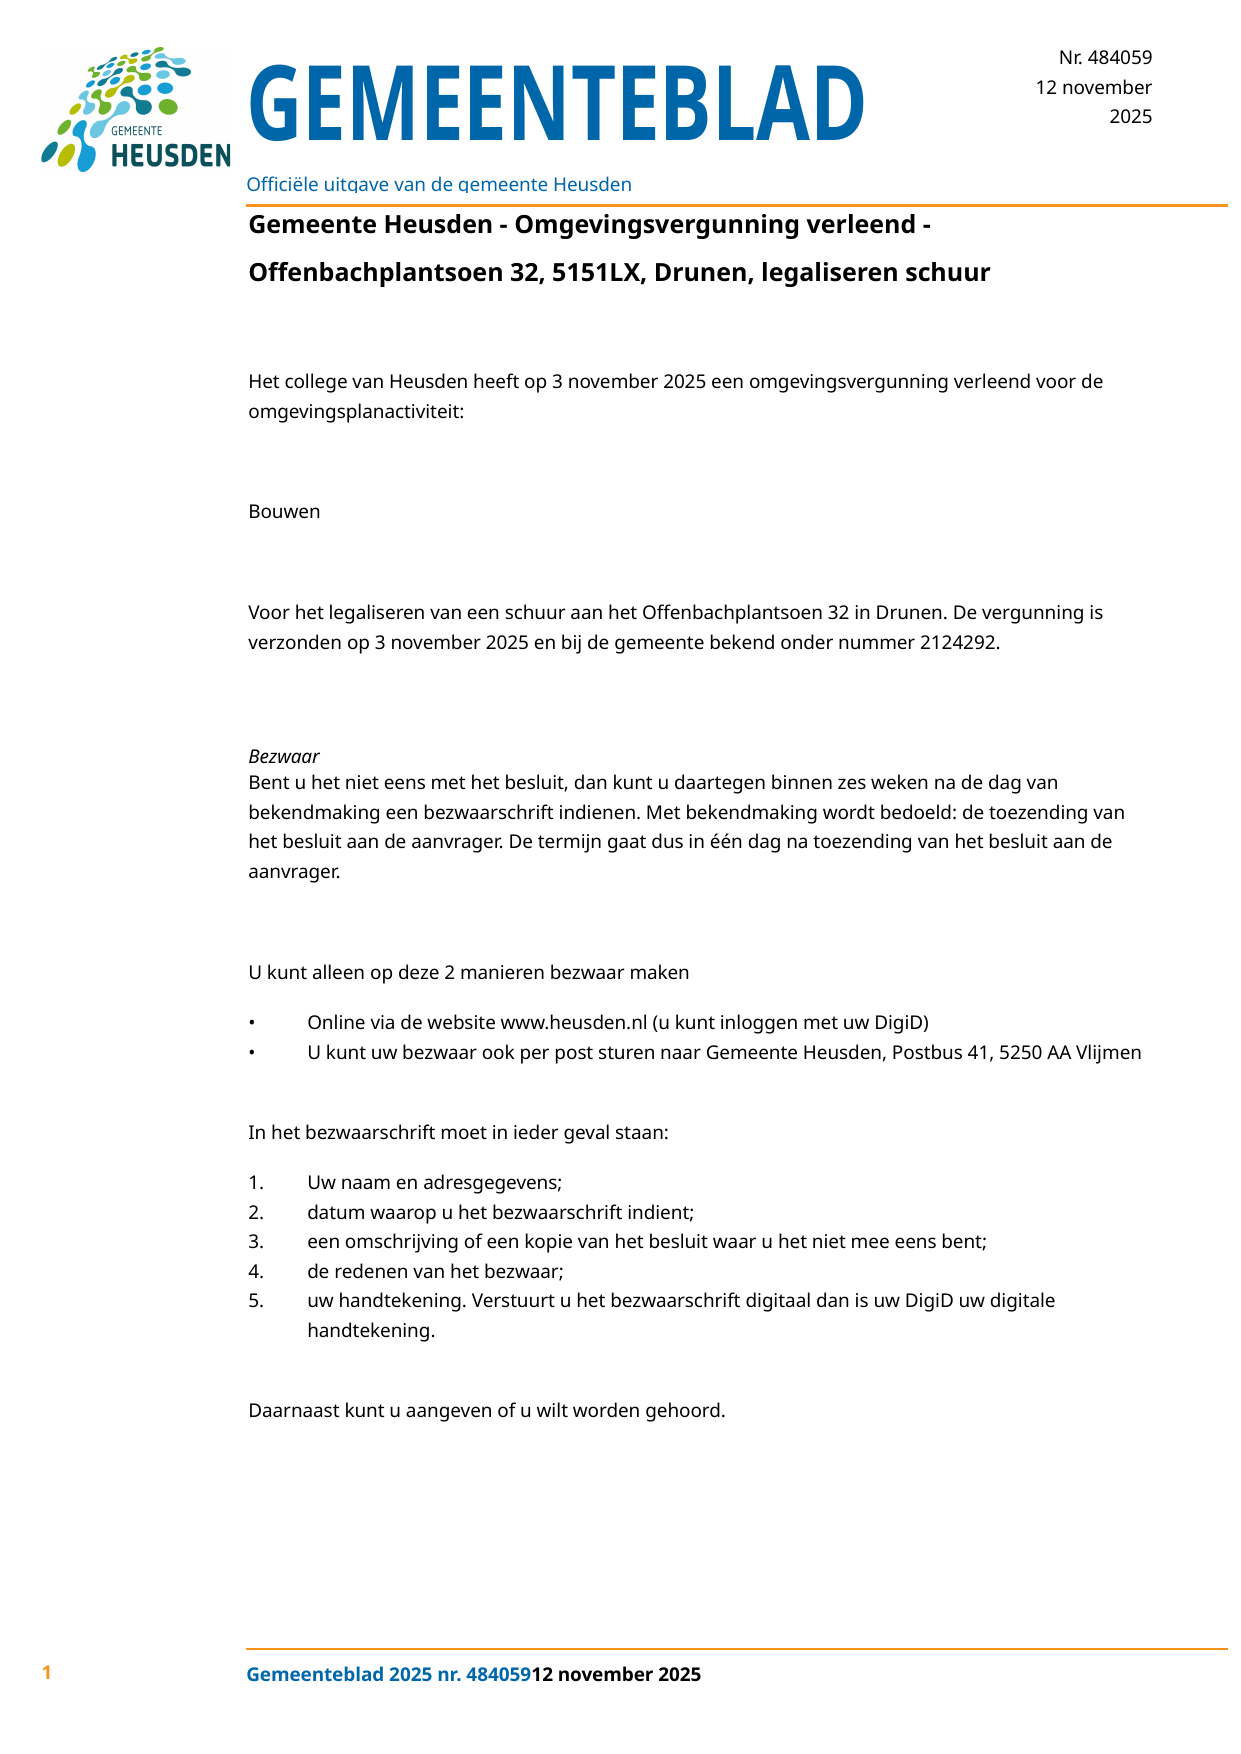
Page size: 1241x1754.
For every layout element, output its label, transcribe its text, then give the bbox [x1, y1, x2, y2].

text Bouwen [248, 499, 1152, 524]
list een omschrijving of een kopie van het besluit waar u het niet mee eens bent; [248, 1228, 1152, 1254]
text Het college van Heusden heeft op 3 november 2025 een omgevingsvergunning verleend voor de omgevingsplanactiviteit: [248, 368, 1152, 424]
picture [41, 47, 231, 172]
text Gemeente Heusden - Omgevingsvergunning verleend - Offenbachplantsoen 32, 5151LX, Drunen, legaliseren schuur [248, 207, 1152, 288]
list Uw naam en adresgegevens; [248, 1169, 1152, 1195]
text In het bezwaarschrift moet in ieder geval staan: [248, 1119, 1152, 1144]
list de redenen van het bezwaar; [248, 1258, 1152, 1284]
list datum waarop u het bezwaarschrift indient; [248, 1199, 1152, 1224]
text Daarnaast kunt u aangeven of u wilt worden gehoord. [248, 1397, 1152, 1423]
list Online via de website www.heusden.nl (u kunt inloggen met uw DigiD) [248, 1009, 1152, 1035]
text Voor het legaliseren van een schuur aan het Offenbachplantsoen 32 in Drunen. De vergunning is verzonden op 3 november 2025 en bij de gemeente bekend onder nummer 2124292. [248, 599, 1152, 655]
list uw handtekening. Verstuurt u het bezwaarschrift digitaal dan is uw DigiD uw digitale handtekening. [248, 1288, 1152, 1343]
text U kunt alleen op deze 2 manieren bezwaar maken [248, 959, 1152, 984]
list U kunt uw bezwaar ook per post sturen naar Gemeente Heusden, Postbus 41, 5250 AA Vlijmen [248, 1039, 1152, 1064]
text Bent u het niet eens met het besluit, dan kunt u daartegen binnen zes weken na de dag van bekendmaking een bezwaarschrift indienen. Met bekendmaking wordt bedoeld: de toezending van het besluit aan de aanvrager. De termijn gaat dus in één dag na toezending van het besluit aan de aanvrager. [248, 769, 1152, 884]
text Bezwaar [248, 743, 1152, 769]
